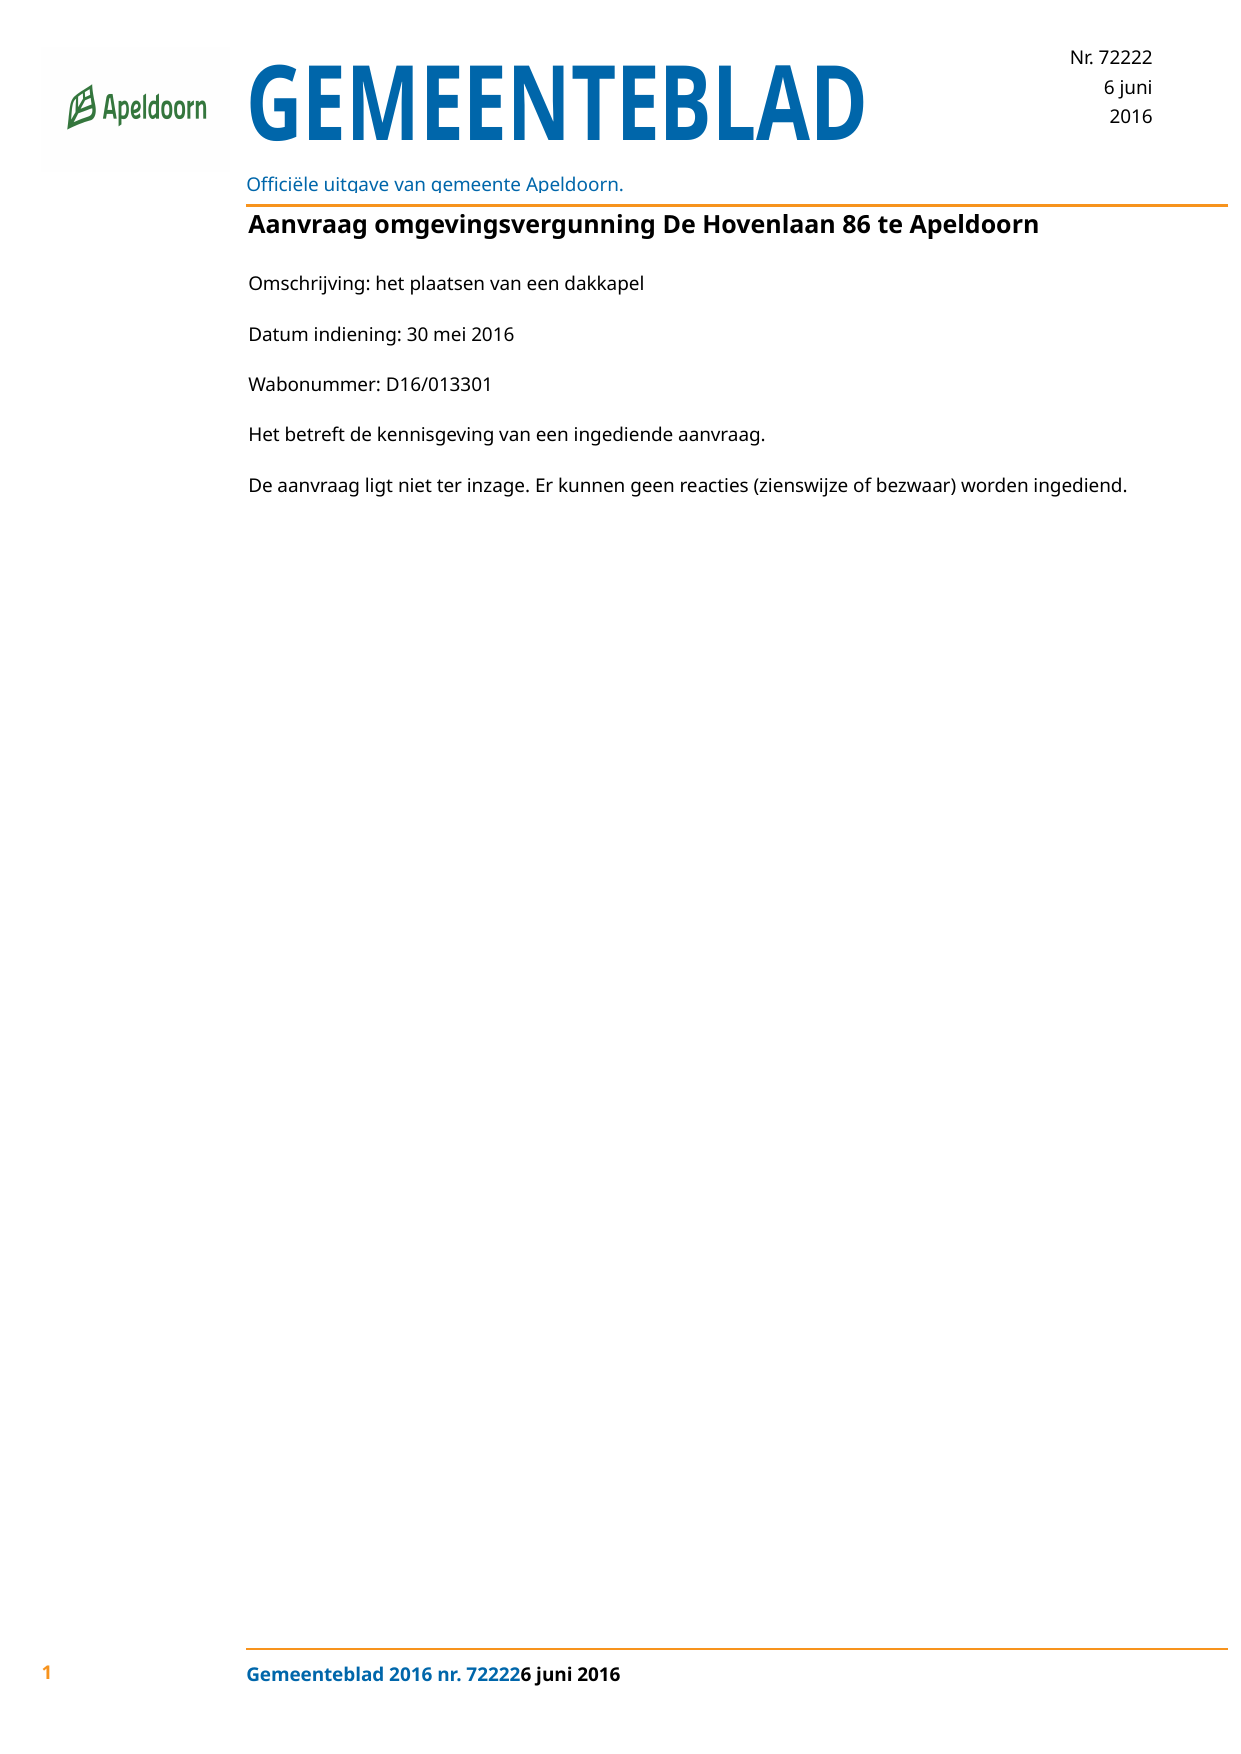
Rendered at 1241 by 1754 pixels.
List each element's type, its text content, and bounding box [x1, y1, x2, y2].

text Wabonummer: D16/013301 [248, 371, 1152, 397]
text De aanvraag ligt niet ter inzage. Er kunnen geen reacties (zienswijze of bezwaar) worden ingediend. [248, 472, 1152, 498]
text Aanvraag omgevingsvergunning De Hovenlaan 86 te Apeldoorn [248, 207, 1152, 241]
text Datum indiening: 30 mei 2016 [248, 321, 1152, 346]
picture [41, 47, 231, 172]
text Het betreft de kennisgeving van een ingediende aanvraag. [248, 422, 1152, 447]
text Omschrijving: het plaatsen van een dakkapel [248, 270, 1152, 296]
